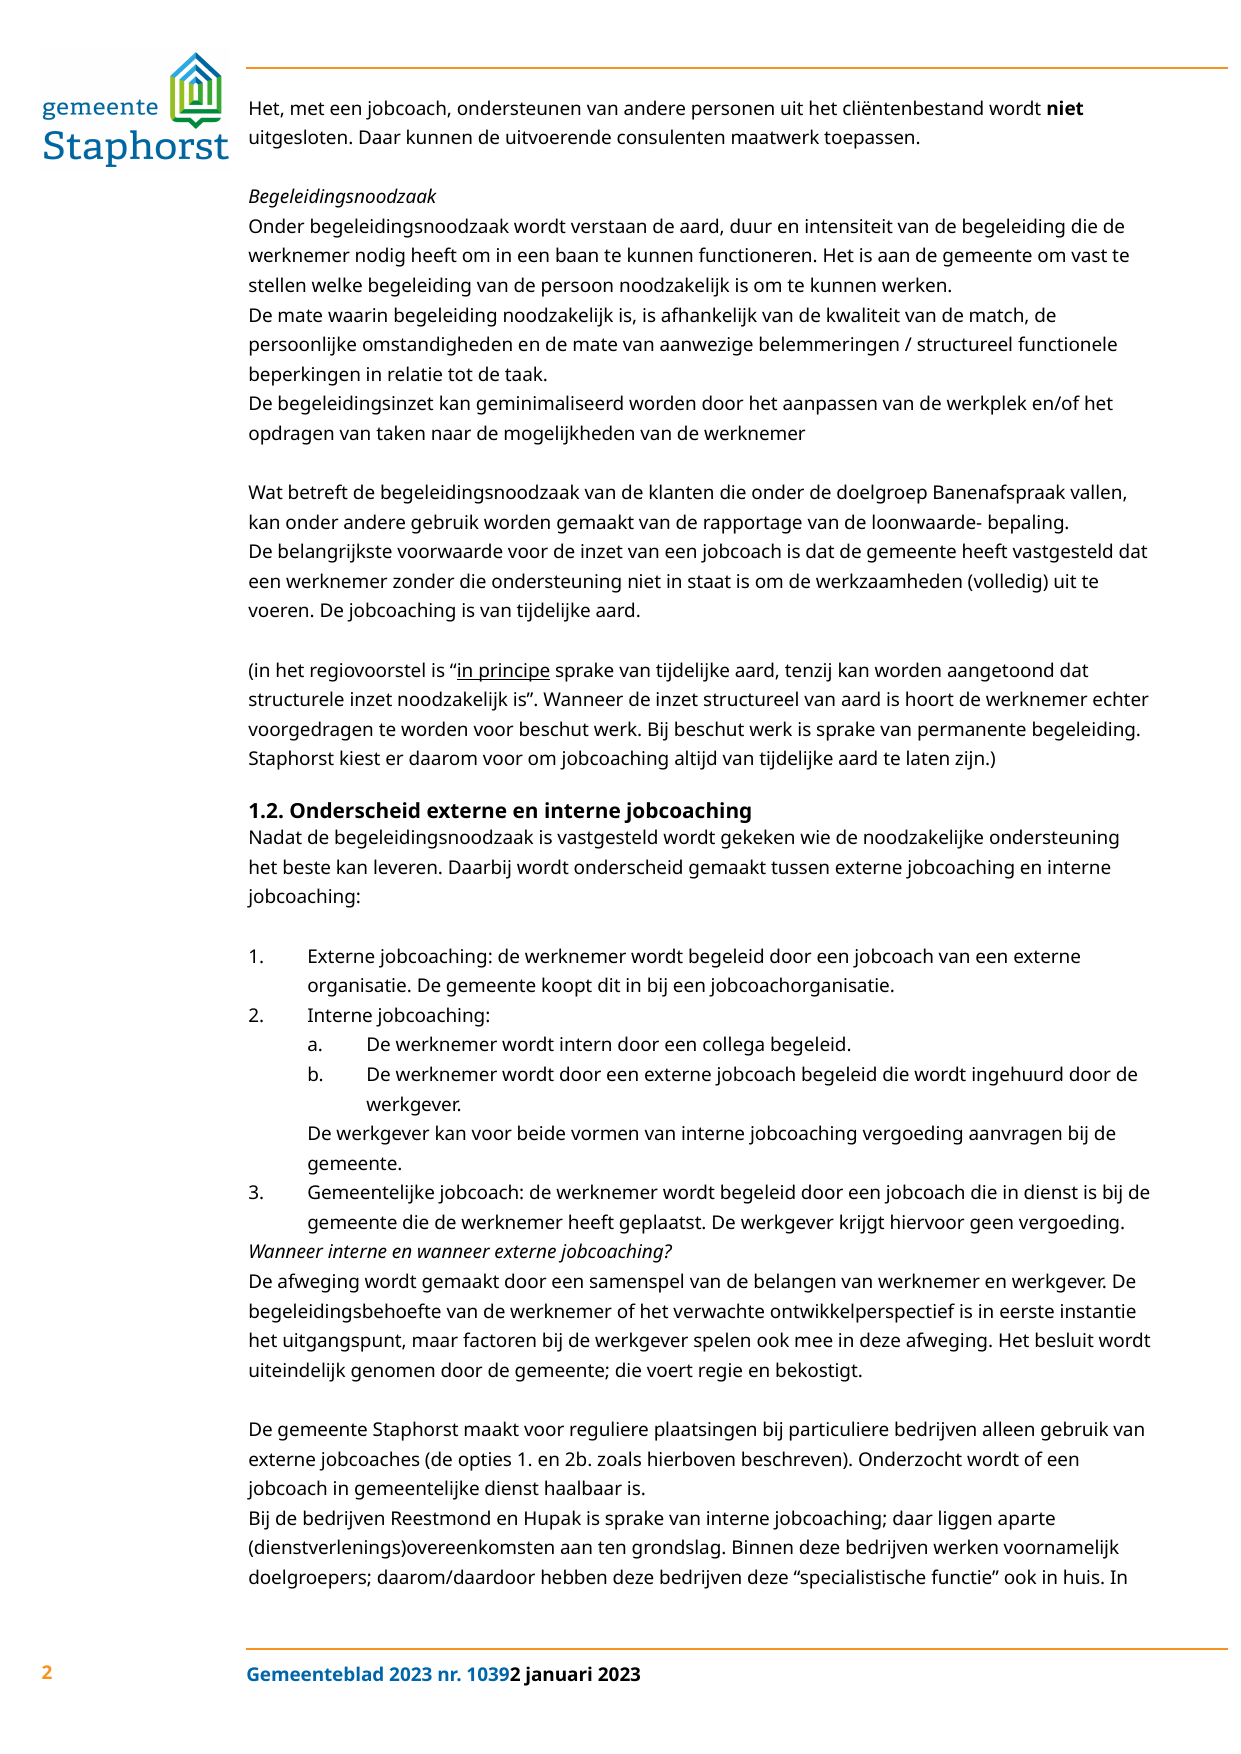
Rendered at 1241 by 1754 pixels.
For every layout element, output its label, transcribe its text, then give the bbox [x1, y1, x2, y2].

text Wanneer interne en wanneer externe jobcoaching? [248, 1239, 1152, 1264]
text Het, met een jobcoach, ondersteunen van andere personen uit het cliëntenbestand wordt niet uitgesloten. Daar kunnen de uitvoerende consulenten maatwerk toepassen. [248, 95, 1152, 150]
text Bij de bedrijven Reestmond en Hupak is sprake van interne jobcoaching; daar liggen aparte (dienstverlenings)overeenkomsten aan ten grondslag. Binnen deze bedrijven werken voornamelijk doelgroepers; daarom/daardoor hebben deze bedrijven deze “specialistische functie” ook in huis. In [248, 1505, 1152, 1590]
text Nadat de begeleidingsnoodzaak is vastgesteld wordt gekeken wie de noodzakelijke ondersteuning het beste kan leveren. Daarbij wordt onderscheid gemaakt tussen externe jobcoaching en interne jobcoaching: [248, 824, 1152, 909]
list De werknemer wordt intern door een collega begeleid. [307, 1032, 1152, 1057]
list Interne jobcoaching: [248, 1002, 1152, 1028]
text Begeleidingsnoodzaak [248, 183, 1152, 209]
list Externe jobcoaching: de werknemer wordt begeleid door een jobcoach van een externe organisatie. De gemeente koopt dit in bij een jobcoachorganisatie. [248, 943, 1152, 998]
picture [41, 47, 231, 172]
list Gemeentelijke jobcoach: de werknemer wordt begeleid door een jobcoach die in dienst is bij de gemeente die de werknemer heeft geplaatst. De werkgever krijgt hiervoor geen vergoeding. [248, 1179, 1152, 1235]
list De werkgever kan voor beide vormen van interne jobcoaching vergoeding aanvragen bij de gemeente. [248, 1120, 1152, 1176]
text De belangrijkste voorwaarde voor de inzet van een jobcoach is dat de gemeente heeft vastgesteld dat een werknemer zonder die ondersteuning niet in staat is om de werkzaamheden (volledig) uit te voeren. De jobcoaching is van tijdelijke aard. [248, 538, 1152, 623]
text (in het regiovoorstel is “in principe sprake van tijdelijke aard, tenzij kan worden aangetoond dat structurele inzet noodzakelijk is”. Wanneer de inzet structureel van aard is hoort de werknemer echter voorgedragen te worden voor beschut werk. Bij beschut werk is sprake van permanente begeleiding. Staphorst kiest er daarom voor om jobcoaching altijd van tijdelijke aard te laten zijn.) [248, 657, 1152, 771]
text De afweging wordt gemaakt door een samenspel van de belangen van werknemer en werkgever. De begeleidingsbehoefte van de werknemer of het verwachte ontwikkelperspectief is in eerste instantie het uitgangspunt, maar factoren bij de werkgever spelen ook mee in deze afweging. Het besluit wordt uiteindelijk genomen door de gemeente; die voert regie en bekostigt. [248, 1268, 1152, 1383]
text De mate waarin begeleiding noodzakelijk is, is afhankelijk van de kwaliteit van de match, de persoonlijke omstandigheden en de mate van aanwezige belemmeringen / structureel functionele beperkingen in relatie tot de taak. [248, 302, 1152, 387]
text 1.2. Onderscheid externe en interne jobcoaching [248, 796, 1152, 824]
text Wat betreft de begeleidingsnoodzaak van de klanten die onder de doelgroep Banenafspraak vallen, kan onder andere gebruik worden gemaakt van de rapportage van de loonwaarde- bepaling. [248, 479, 1152, 535]
text Onder begeleidingsnoodzaak wordt verstaan de aard, duur en intensiteit van de begeleiding die de werknemer nodig heeft om in een baan te kunnen functioneren. Het is aan de gemeente om vast te stellen welke begeleiding van de persoon noodzakelijk is om te kunnen werken. [248, 213, 1152, 298]
list De werknemer wordt door een externe jobcoach begeleid die wordt ingehuurd door de werkgever. [307, 1061, 1152, 1116]
text De begeleidingsinzet kan geminimaliseerd worden door het aanpassen van de werkplek en/of het opdragen van taken naar de mogelijkheden van de werknemer [248, 391, 1152, 446]
text De gemeente Staphorst maakt voor reguliere plaatsingen bij particuliere bedrijven alleen gebruik van externe jobcoaches (de opties 1. en 2b. zoals hierboven beschreven). Onderzocht wordt of een jobcoach in gemeentelijke dienst haalbaar is. [248, 1416, 1152, 1501]
